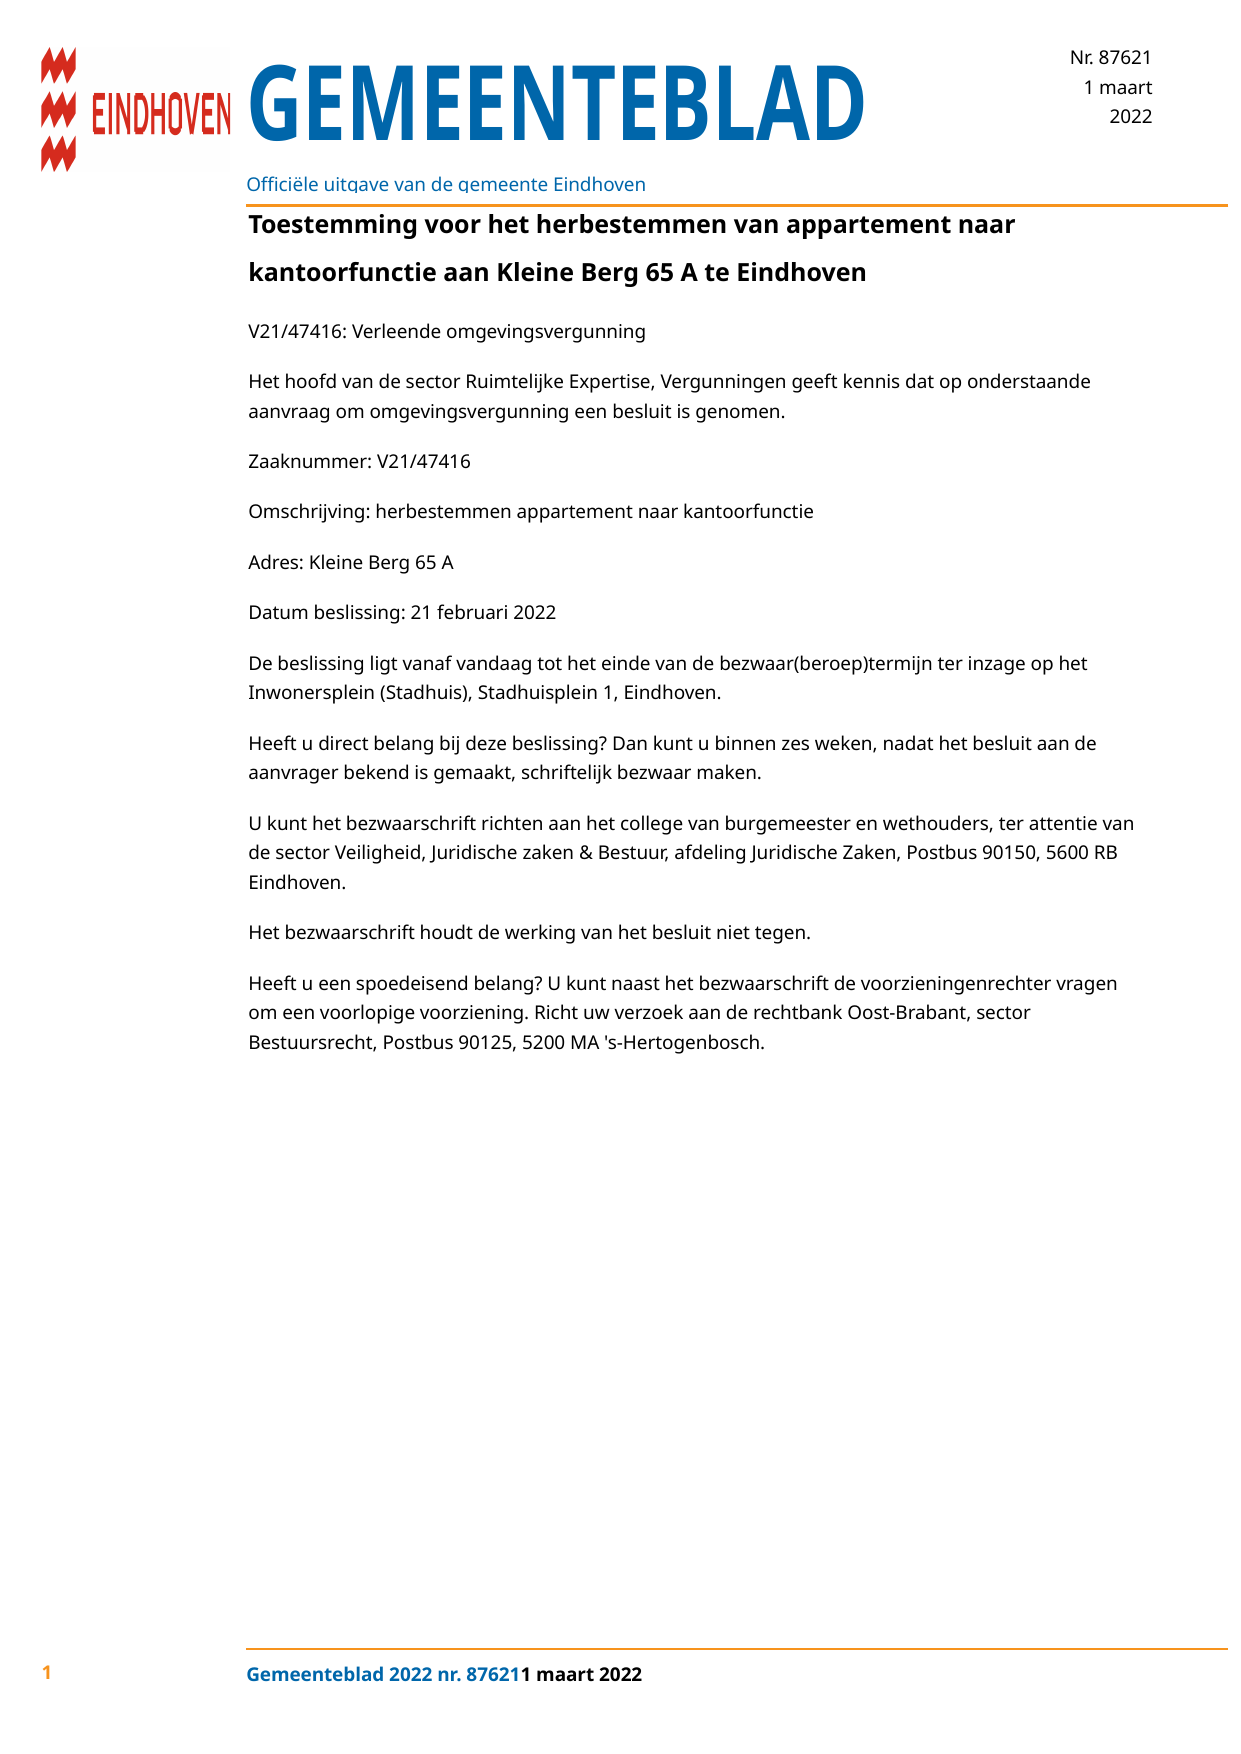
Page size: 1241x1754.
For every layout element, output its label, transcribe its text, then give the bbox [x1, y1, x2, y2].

text Heeft u direct belang bij deze beslissing? Dan kunt u binnen zes weken, nadat het besluit aan de aanvrager bekend is gemaakt, schriftelijk bezwaar maken. [248, 730, 1152, 785]
picture [41, 47, 231, 172]
text Heeft u een spoedeisend belang? U kunt naast het bezwaarschrift de voorzieningenrechter vragen om een voorlopige voorziening. Richt uw verzoek aan de rechtbank Oost-Brabant, sector Bestuursrecht, Postbus 90125, 5200 MA 's-Hertogenbosch. [248, 970, 1152, 1055]
text Adres: Kleine Berg 65 A [248, 549, 1152, 575]
text Datum beslissing: 21 februari 2022 [248, 599, 1152, 625]
text Zaaknummer: V21/47416 [248, 448, 1152, 474]
text Toestemming voor het herbestemmen van appartement naar kantoorfunctie aan Kleine Berg 65 A te Eindhoven [248, 207, 1152, 288]
text V21/47416: Verleende omgevingsvergunning [248, 318, 1152, 344]
text De beslissing ligt vanaf vandaag tot het einde van de bezwaar(beroep)termijn ter inzage op het Inwonersplein (Stadhuis), Stadhuisplein 1, Eindhoven. [248, 650, 1152, 705]
text Het hoofd van de sector Ruimtelijke Expertise, Vergunningen geeft kennis dat op onderstaande aanvraag om omgevingsvergunning een besluit is genomen. [248, 368, 1152, 424]
text Omschrijving: herbestemmen appartement naar kantoorfunctie [248, 499, 1152, 524]
text U kunt het bezwaarschrift richten aan het college van burgemeester en wethouders, ter attentie van de sector Veiligheid, Juridische zaken & Bestuur, afdeling Juridische Zaken, Postbus 90150, 5600 RB Eindhoven. [248, 810, 1152, 895]
text Het bezwaarschrift houdt de werking van het besluit niet tegen. [248, 919, 1152, 945]
